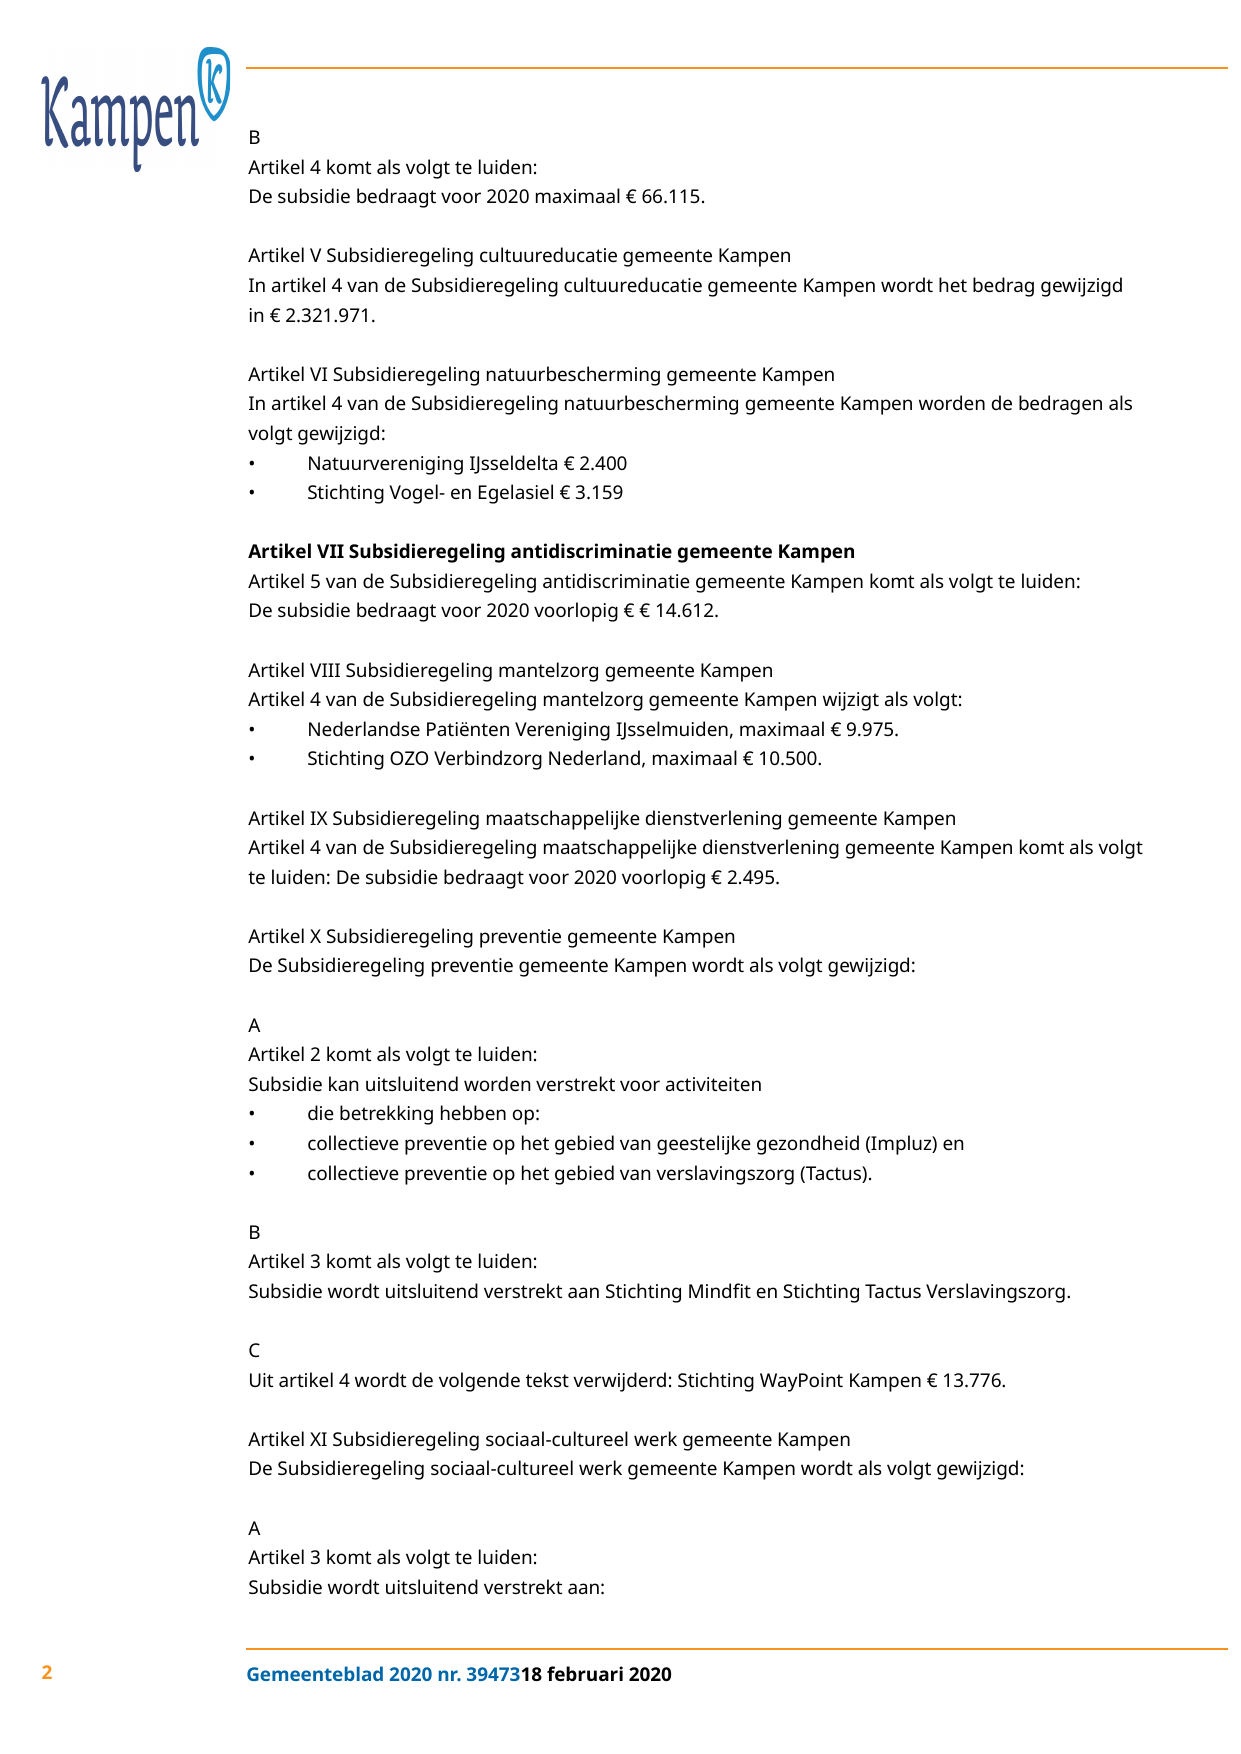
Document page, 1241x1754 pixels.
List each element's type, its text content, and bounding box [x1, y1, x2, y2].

list collectieve preventie op het gebied van verslavingszorg (Tactus). [248, 1160, 1152, 1186]
list collectieve preventie op het gebied van geestelijke gezondheid (Impluz) en [248, 1130, 1152, 1156]
text Artikel IX Subsidieregeling maatschappelijke dienstverlening gemeente Kampen [248, 805, 1152, 831]
text A [248, 1515, 1152, 1541]
text Artikel VI Subsidieregeling natuurbescherming gemeente Kampen [248, 361, 1152, 387]
text Artikel 3 komt als volgt te luiden: [248, 1544, 1152, 1570]
text A [248, 1012, 1152, 1038]
list Nederlandse Patiënten Vereniging IJsselmuiden, maximaal € 9.975. [248, 716, 1152, 742]
text Subsidie kan uitsluitend worden verstrekt voor activiteiten [248, 1071, 1152, 1097]
list Stichting Vogel- en Egelasiel € 3.159 [248, 479, 1152, 505]
list Natuurvereniging IJsseldelta € 2.400 [248, 450, 1152, 476]
text Subsidie wordt uitsluitend verstrekt aan Stichting Mindfit en Stichting Tactus Verslavingszorg. [248, 1278, 1152, 1304]
text B [248, 1219, 1152, 1245]
text Subsidie wordt uitsluitend verstrekt aan: [248, 1574, 1152, 1600]
text Artikel XI Subsidieregeling sociaal-cultureel werk gemeente Kampen [248, 1426, 1152, 1452]
text Artikel 4 van de Subsidieregeling maatschappelijke dienstverlening gemeente Kampen komt als volgt te luiden: De subsidie bedraagt voor 2020 voorlopig € 2.495. [248, 834, 1152, 890]
text De Subsidieregeling preventie gemeente Kampen wordt als volgt gewijzigd: [248, 953, 1152, 978]
text Artikel 4 van de Subsidieregeling mantelzorg gemeente Kampen wijzigt als volgt: [248, 686, 1152, 712]
text Artikel 5 van de Subsidieregeling antidiscriminatie gemeente Kampen komt als volgt te luiden: [248, 568, 1152, 594]
text in € 2.321.971. [248, 302, 1152, 328]
text Artikel 2 komt als volgt te luiden: [248, 1041, 1152, 1067]
text B [248, 124, 1152, 150]
text De subsidie bedraagt voor 2020 voorlopig € € 14.612. [248, 598, 1152, 623]
picture [41, 47, 231, 172]
text Artikel V Subsidieregeling cultuureducatie gemeente Kampen [248, 243, 1152, 268]
text Artikel VIII Subsidieregeling mantelzorg gemeente Kampen [248, 657, 1152, 683]
text Artikel VII Subsidieregeling antidiscriminatie gemeente Kampen [248, 538, 1152, 564]
text De Subsidieregeling sociaal-cultureel werk gemeente Kampen wordt als volgt gewijzigd: [248, 1456, 1152, 1481]
text In artikel 4 van de Subsidieregeling natuurbescherming gemeente Kampen worden de bedragen als volgt gewijzigd: [248, 391, 1152, 446]
text De subsidie bedraagt voor 2020 maximaal € 66.115. [248, 183, 1152, 209]
list Stichting OZO Verbindzorg Nederland, maximaal € 10.500. [248, 746, 1152, 771]
list die betrekking hebben op: [248, 1101, 1152, 1126]
text C [248, 1337, 1152, 1363]
text Uit artikel 4 wordt de volgende tekst verwijderd: Stichting WayPoint Kampen € 13.776. [248, 1367, 1152, 1393]
text Artikel X Subsidieregeling preventie gemeente Kampen [248, 923, 1152, 949]
text In artikel 4 van de Subsidieregeling cultuureducatie gemeente Kampen wordt het bedrag gewijzigd [248, 272, 1152, 298]
text Artikel 4 komt als volgt te luiden: [248, 154, 1152, 180]
text Artikel 3 komt als volgt te luiden: [248, 1248, 1152, 1274]
